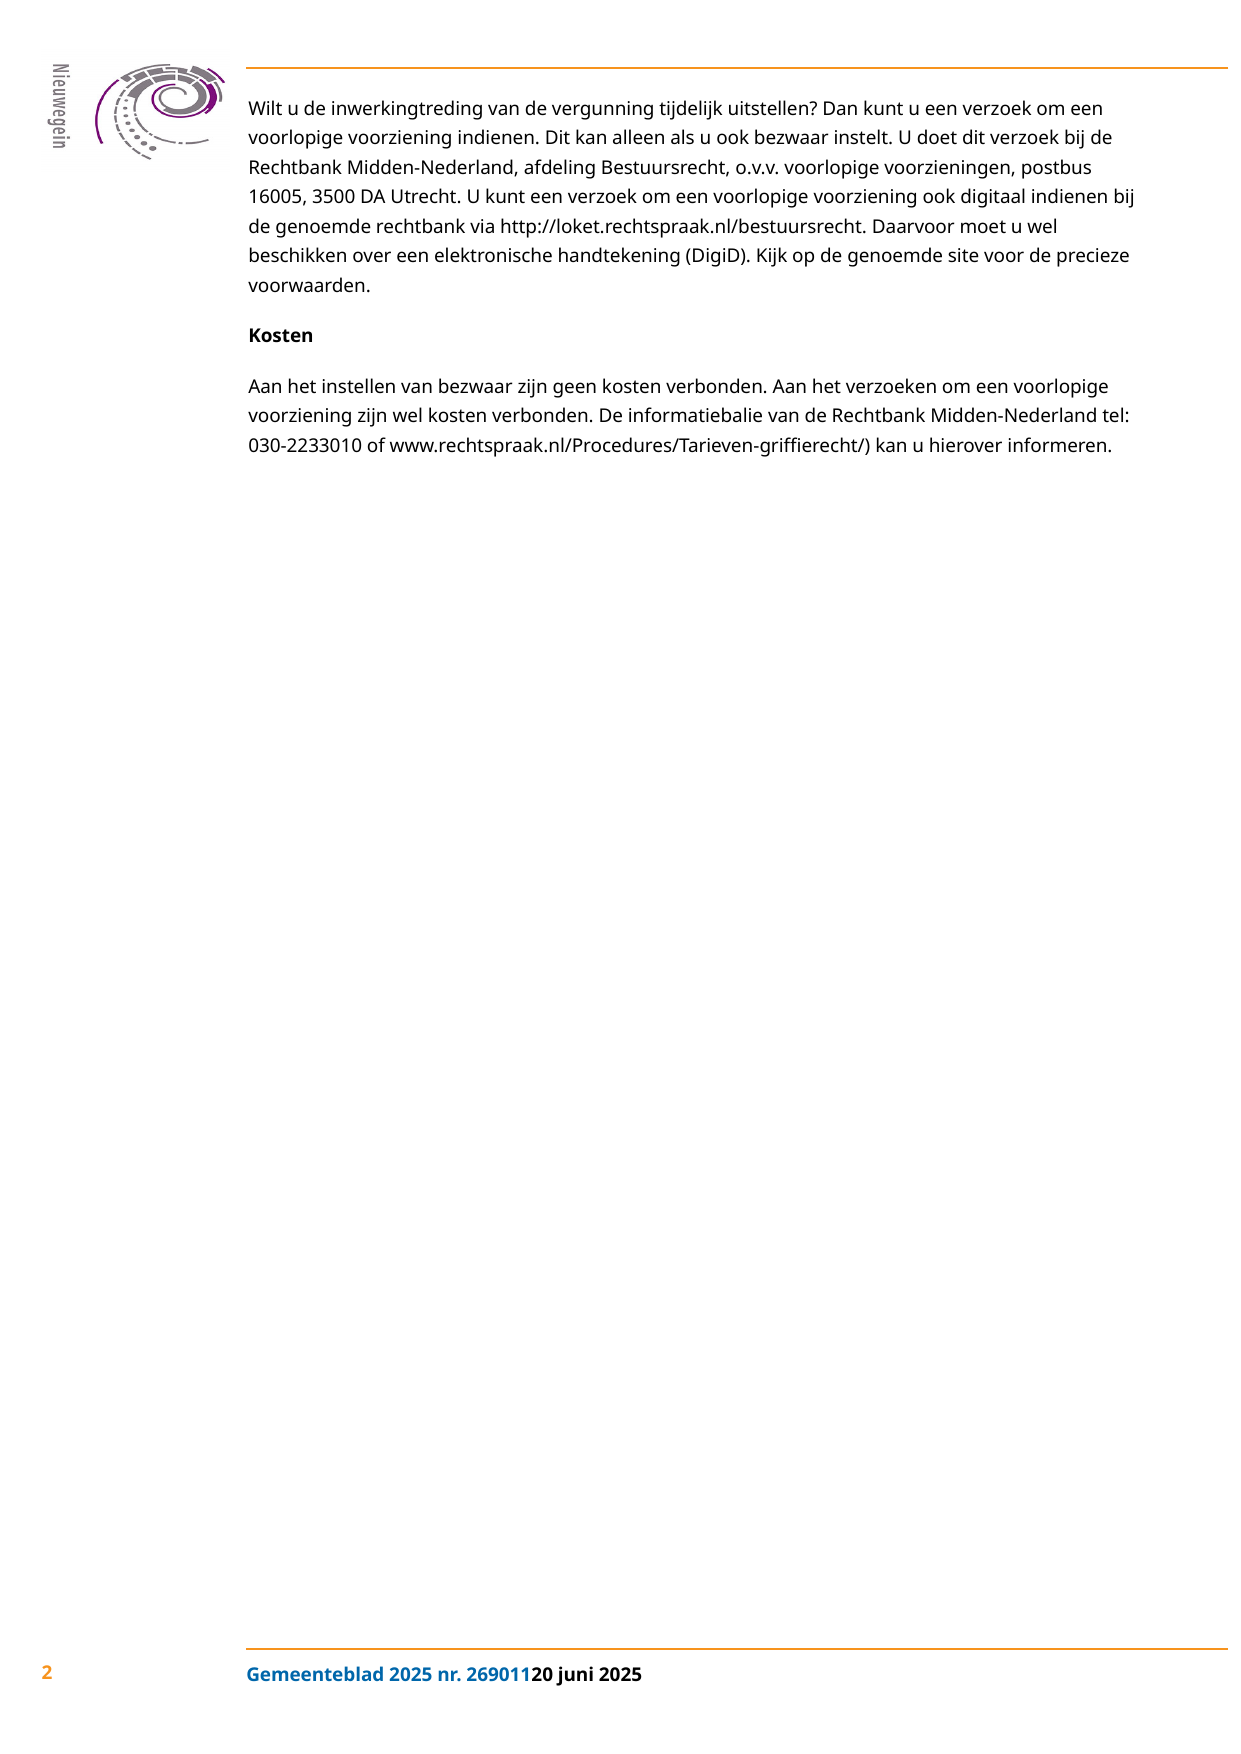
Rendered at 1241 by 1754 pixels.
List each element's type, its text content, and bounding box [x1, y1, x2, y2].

text Wilt u de inwerkingtreding van de vergunning tijdelijk uitstellen? Dan kunt u een verzoek om een voorlopige voorziening indienen. Dit kan alleen als u ook bezwaar instelt. U doet dit verzoek bij de Rechtbank Midden-Nederland, afdeling Bestuursrecht, o.v.v. voorlopige voorzieningen, postbus 16005, 3500 DA Utrecht. U kunt een verzoek om een voorlopige voorziening ook digitaal indienen bij de genoemde rechtbank via http://loket.rechtspraak.nl/bestuursrecht. Daarvoor moet u wel beschikken over een elektronische handtekening (DigiD). Kijk op de genoemde site voor de precieze voorwaarden. [248, 95, 1152, 298]
text Aan het instellen van bezwaar zijn geen kosten verbonden. Aan het verzoeken om een voorlopige voorziening zijn wel kosten verbonden. De informatiebalie van de Rechtbank Midden-Nederland tel: 030-2233010 of www.rechtspraak.nl/Procedures/Tarieven-griffierecht/) kan u hierover informeren. [248, 373, 1152, 458]
text Kosten [248, 323, 1152, 348]
picture [41, 47, 231, 172]
